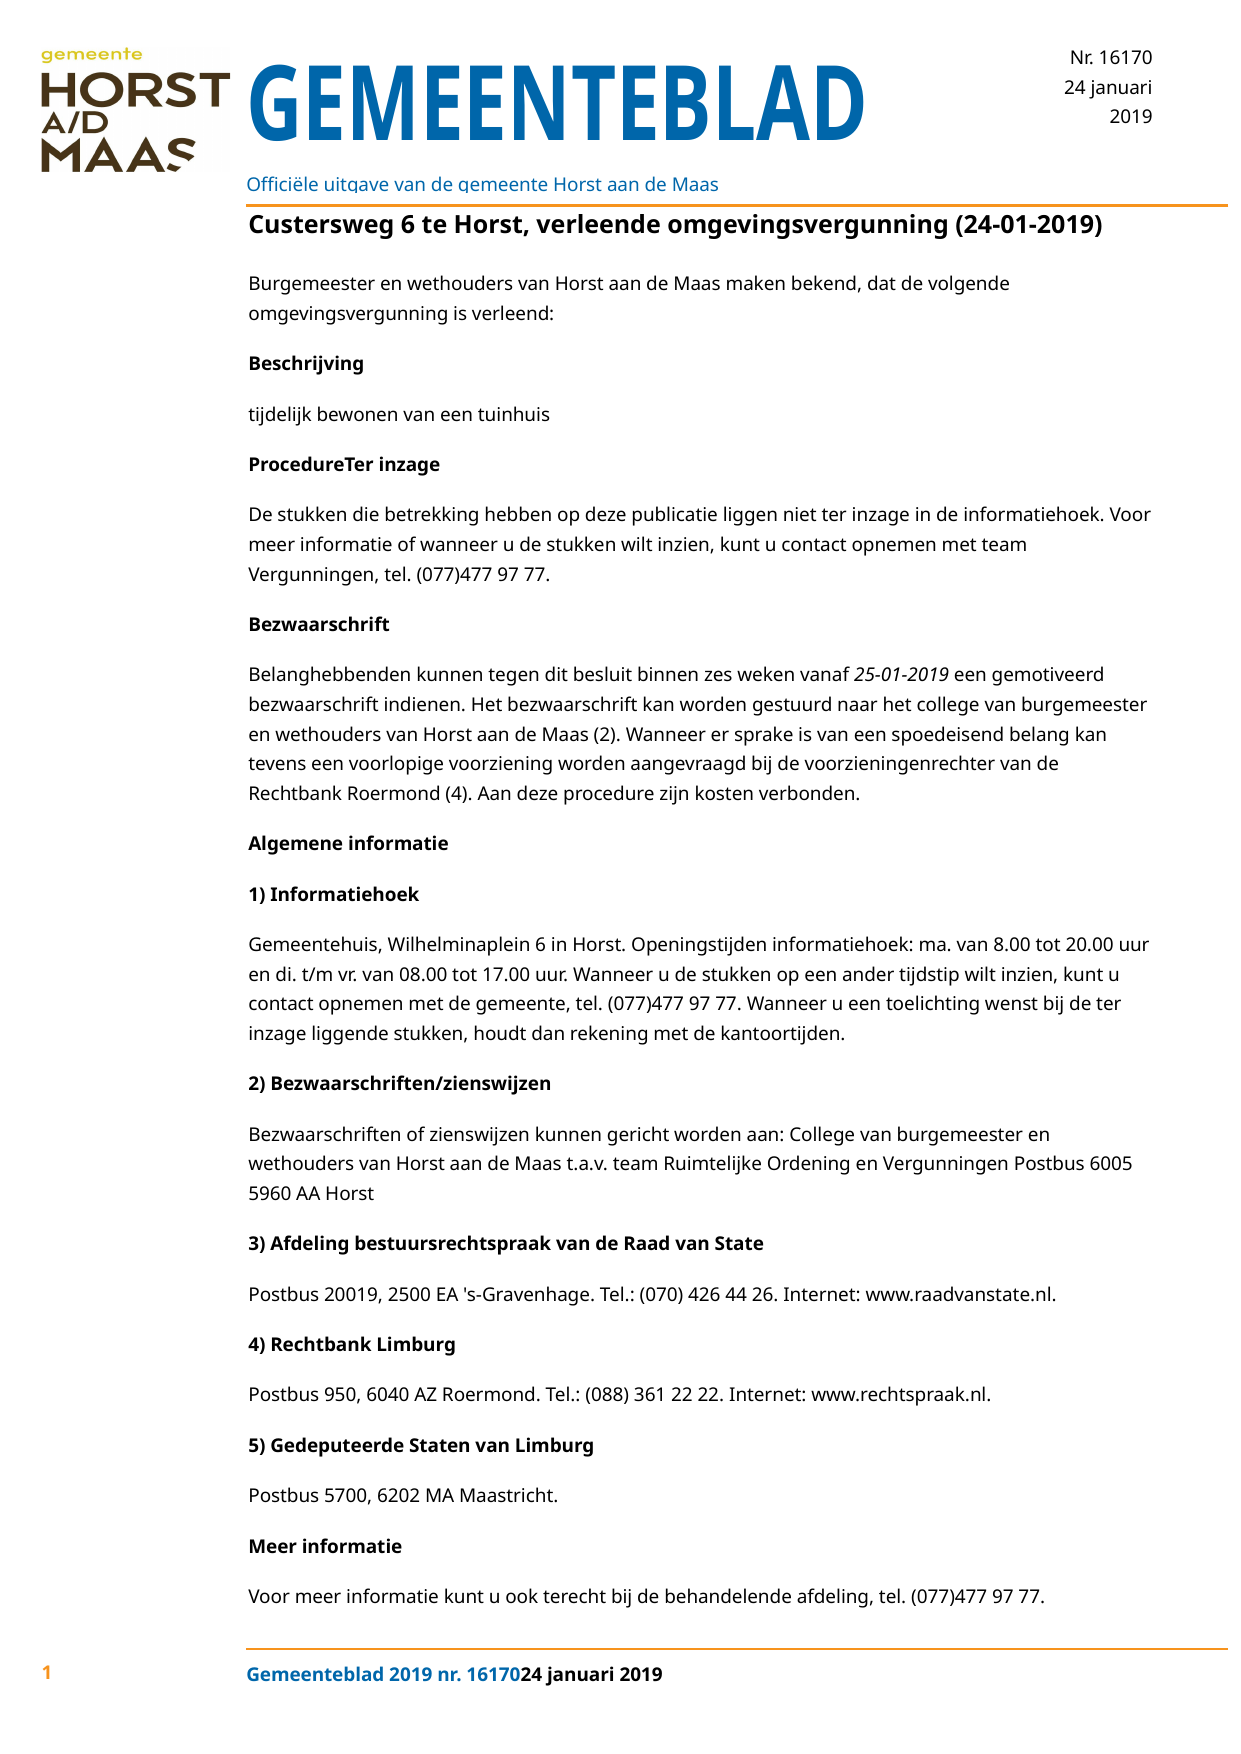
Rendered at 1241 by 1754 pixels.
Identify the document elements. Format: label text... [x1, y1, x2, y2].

text 5) Gedeputeerde Staten van Limburg [248, 1432, 1152, 1458]
text Burgemeester en wethouders van Horst aan de Maas maken bekend, dat de volgende omgevingsvergunning is verleend: [248, 270, 1152, 326]
text tijdelijk bewonen van een tuinhuis [248, 401, 1152, 426]
text Postbus 5700, 6202 MA Maastricht. [248, 1482, 1152, 1508]
text Meer informatie [248, 1533, 1152, 1558]
text Bezwaarschrift [248, 611, 1152, 637]
text Gemeentehuis, Wilhelminaplein 6 in Horst. Openingstijden informatiehoek: ma. van 8.00 tot 20.00 uur en di. t/m vr. van 08.00 tot 17.00 uur. Wanneer u de stukken op een ander tijdstip wilt inzien, kunt u contact opnemen met de gemeente, tel. (077)477 97 77. Wanneer u een toelichting wenst bij de ter inzage liggende stukken, houdt dan rekening met de kantoortijden. [248, 931, 1152, 1046]
picture [41, 47, 231, 172]
text Postbus 950, 6040 AZ Roermond. Tel.: (088) 361 22 22. Internet: www.rechtspraak.nl. [248, 1382, 1152, 1407]
text Postbus 20019, 2500 EA 's-Gravenhage. Tel.: (070) 426 44 26. Internet: www.raadvanstate.nl. [248, 1281, 1152, 1306]
text 1) Informatiehoek [248, 881, 1152, 906]
text Algemene informatie [248, 830, 1152, 856]
text Voor meer informatie kunt u ook terecht bij de behandelende afdeling, tel. (077)477 97 77. [248, 1583, 1152, 1609]
text Bezwaarschriften of zienswijzen kunnen gericht worden aan: College van burgemeester en wethouders van Horst aan de Maas t.a.v. team Ruimtelijke Ordening en Vergunningen Postbus 6005 5960 AA Horst [248, 1121, 1152, 1206]
text ProcedureTer inzage [248, 451, 1152, 477]
text De stukken die betrekking hebben op deze publicatie liggen niet ter inzage in de informatiehoek. Voor meer informatie of wanneer u de stukken wilt inzien, kunt u contact opnemen met team Vergunningen, tel. (077)477 97 77. [248, 502, 1152, 586]
text Belanghebbenden kunnen tegen dit besluit binnen zes weken vanaf 25-01-2019 een gemotiveerd bezwaarschrift indienen. Het bezwaarschrift kan worden gestuurd naar het college van burgemeester en wethouders van Horst aan de Maas (2). Wanneer er sprake is van een spoedeisend belang kan tevens een voorlopige voorziening worden aangevraagd bij de voorzieningenrechter van de Rechtbank Roermond (4). Aan deze procedure zijn kosten verbonden. [248, 662, 1152, 806]
text Beschrijving [248, 350, 1152, 376]
text Custersweg 6 te Horst, verleende omgevingsvergunning (24-01-2019) [248, 207, 1152, 241]
text 3) Afdeling bestuursrechtspraak van de Raad van State [248, 1230, 1152, 1256]
text 4) Rechtbank Limburg [248, 1331, 1152, 1357]
text 2) Bezwaarschriften/zienswijzen [248, 1070, 1152, 1096]
